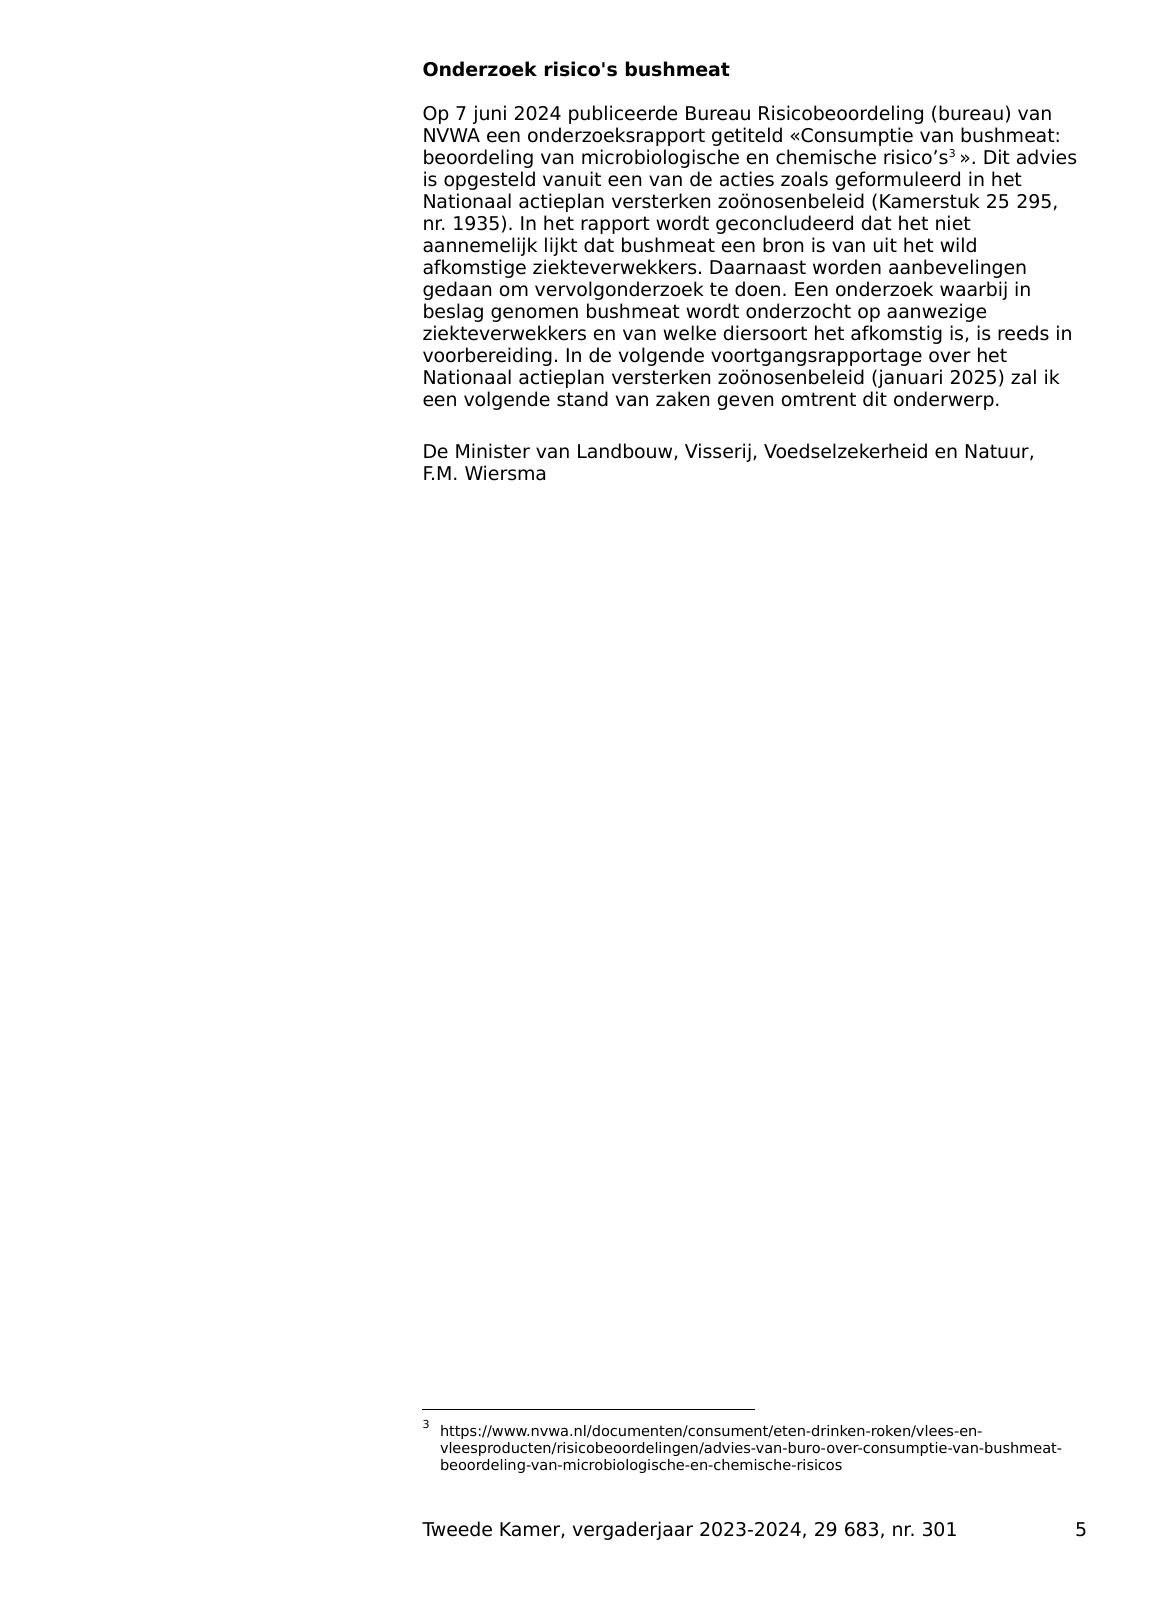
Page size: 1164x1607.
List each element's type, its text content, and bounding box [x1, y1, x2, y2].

text De Minister van Landbouw, Visserij, Voedselzekerheid en Natuur, F.M. Wiersma [422, 441, 1087, 485]
text https://www.nvwa.nl/documenten/consument/eten-drinken-roken/vlees-en-vleesproducten/risicobeoordelingen/advies-van-buro-over-consumptie-van-bushmeat-beoordeling-van-microbiologische-en-chemische-risicos [422, 1418, 1087, 1474]
text Op 7 juni 2024 publiceerde Bureau Risicobeoordeling (bureau) van NVWA een onderzoeksrapport getiteld «Consumptie van bushmeat: beoordeling van microbiologische en chemische risico’s». Dit advies is opgesteld vanuit een van de acties zoals geformuleerd in het Nationaal actieplan versterken zoönosenbeleid (Kamerstuk 25 295, nr. 1935). In het rapport wordt geconcludeerd dat het niet aannemelijk lijkt dat bushmeat een bron is van uit het wild afkomstige ziekteverwekkers. Daarnaast worden aanbevelingen gedaan om vervolgonderzoek te doen. Een onderzoek waarbij in beslag genomen bushmeat wordt onderzocht op aanwezige ziekteverwekkers en van welke diersoort het afkomstig is, is reeds in voorbereiding. In de volgende voortgangsrapportage over het Nationaal actieplan versterken zoönosenbeleid (januari 2025) zal ik een volgende stand van zaken geven omtrent dit onderwerp. [422, 103, 1087, 411]
subtitle Onderzoek risico's bushmeat [422, 59, 1087, 81]
